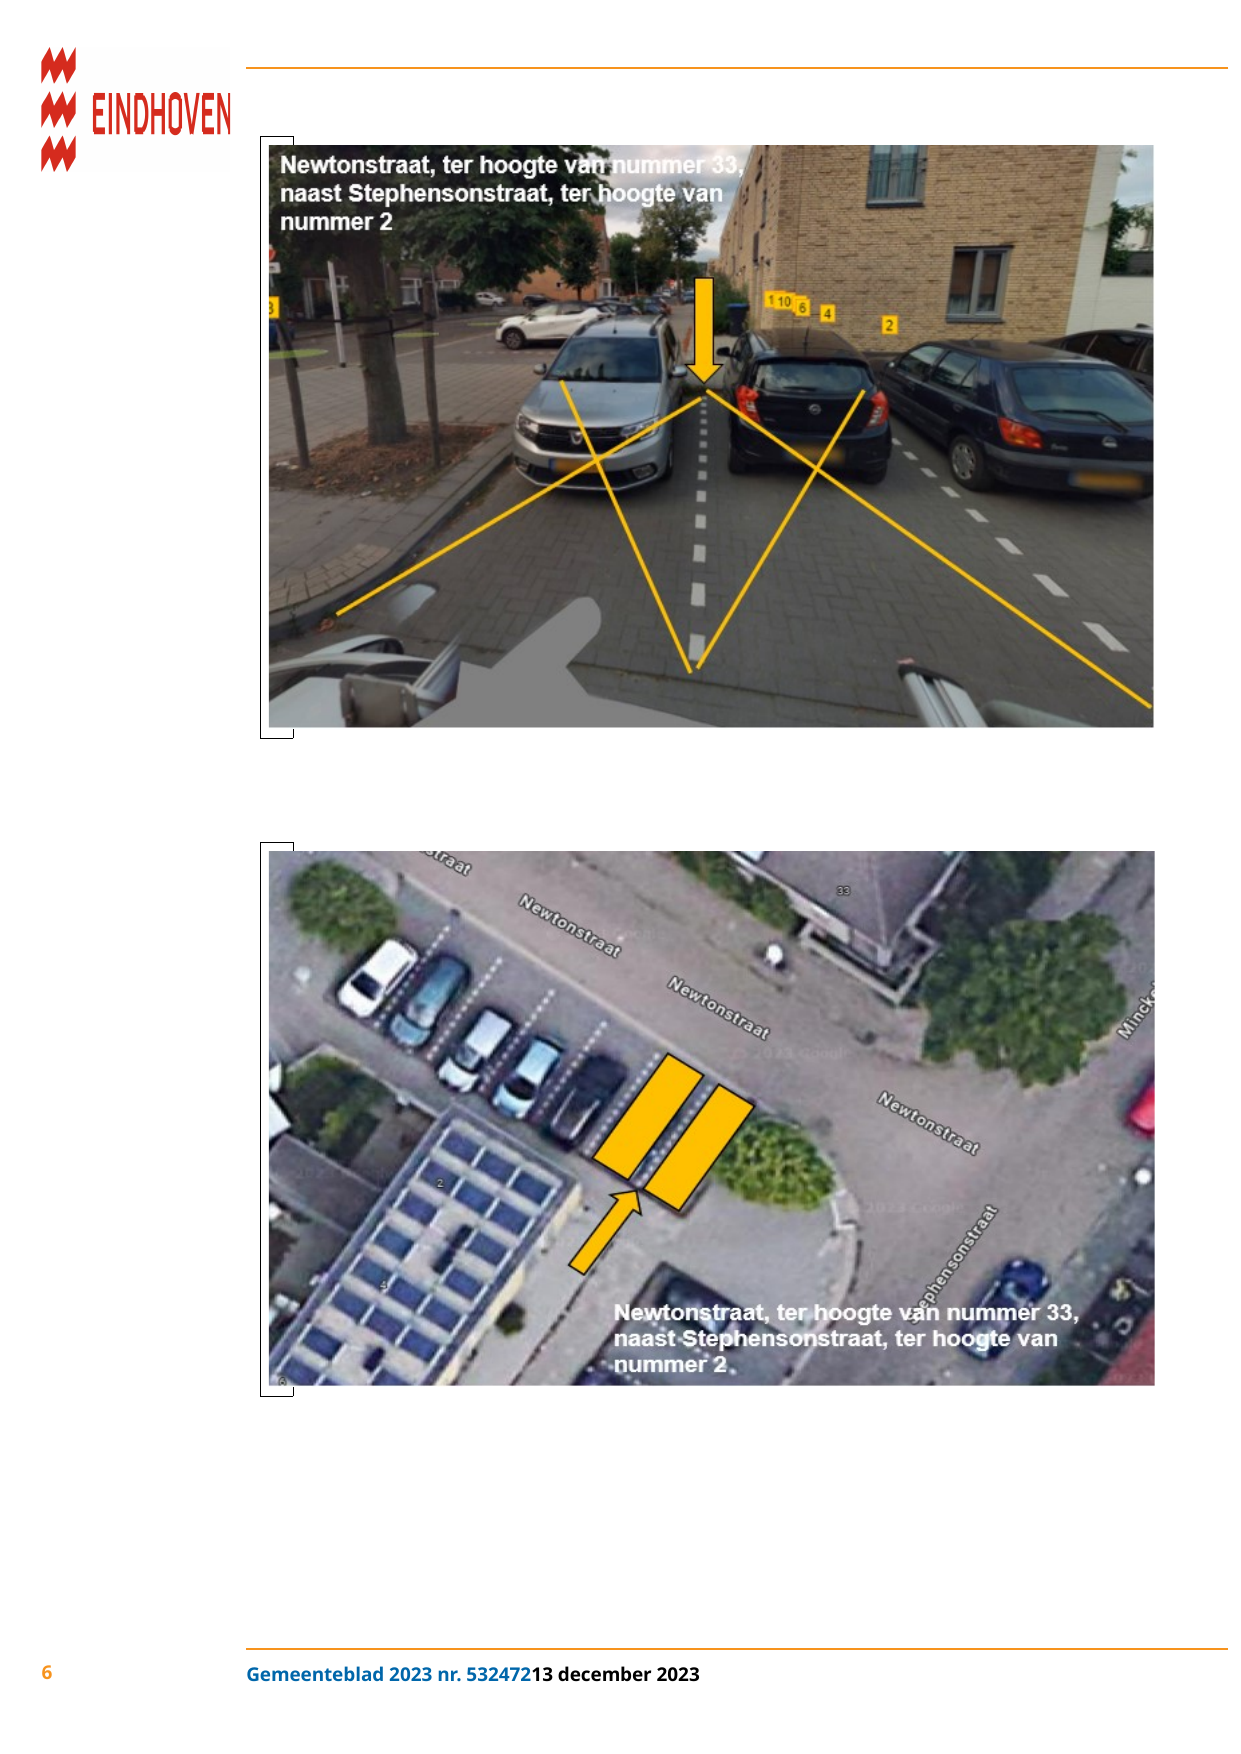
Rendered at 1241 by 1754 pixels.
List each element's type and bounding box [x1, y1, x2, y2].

picture [41, 47, 231, 172]
picture [268, 145, 1155, 729]
picture [268, 851, 1155, 1387]
